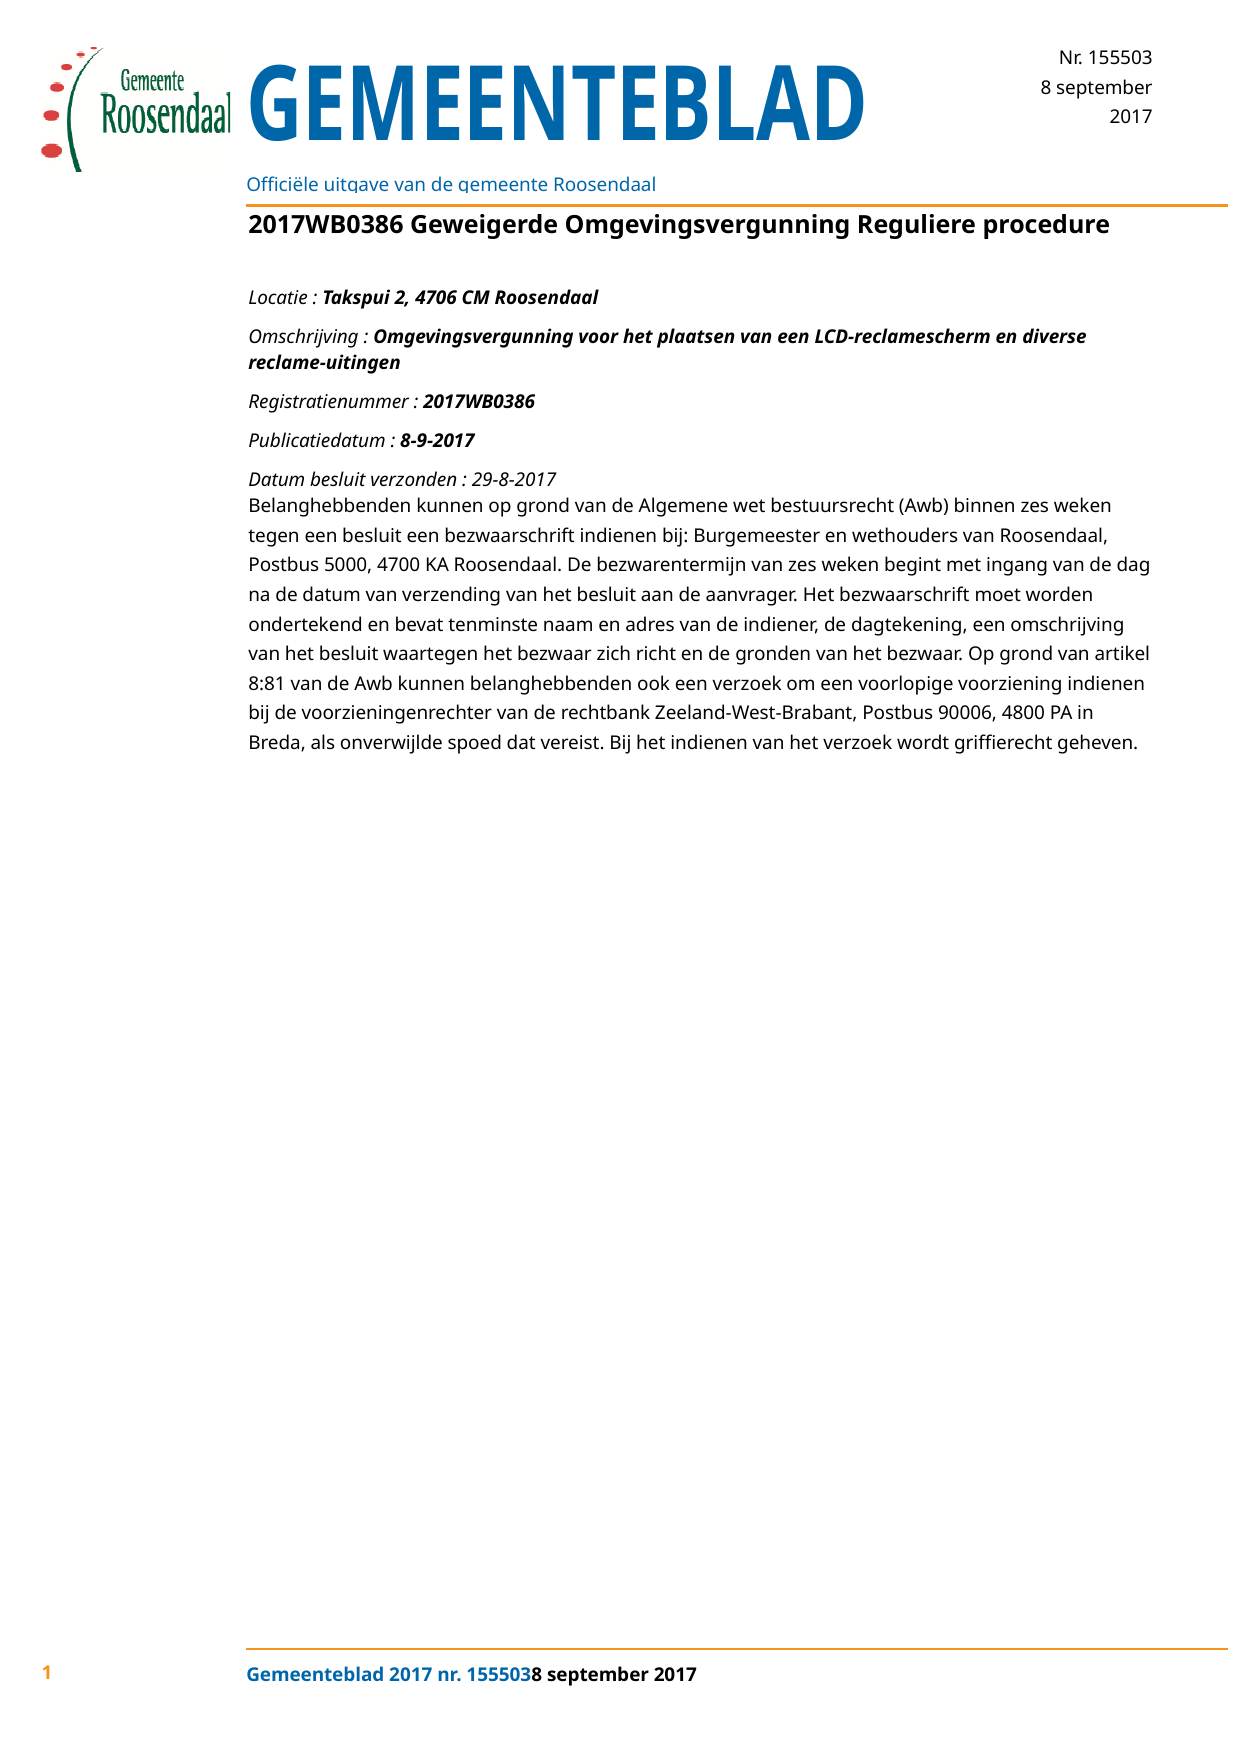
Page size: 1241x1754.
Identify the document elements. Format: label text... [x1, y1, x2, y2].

text Belanghebbenden kunnen op grond van de Algemene wet bestuursrecht (Awb) binnen zes weken tegen een besluit een bezwaarschrift indienen bij: Burgemeester en wethouders van Roosendaal, Postbus 5000, 4700 KA Roosendaal. De bezwarentermijn van zes weken begint met ingang van de dag na de datum van verzending van het besluit aan de aanvrager. Het bezwaarschrift moet worden ondertekend en bevat tenminste naam en adres van de indiener, de dagtekening, een omschrijving van het besluit waartegen het bezwaar zich richt en de gronden van het bezwaar. Op grond van artikel 8:81 van de Awb kunnen belanghebbenden ook een verzoek om een voorlopige voorziening indienen bij de voorzieningenrechter van de rechtbank Zeeland-West-Brabant, Postbus 90006, 4800 PA in Breda, als onverwijlde spoed dat vereist. Bij het indienen van het verzoek wordt griffierecht geheven. [248, 492, 1152, 755]
text Registratienummer : 2017WB0386 [248, 388, 1152, 414]
text Locatie : Takspui 2, 4706 CM Roosendaal [248, 284, 1152, 309]
text 2017WB0386 Geweigerde Omgevingsvergunning Reguliere procedure [248, 207, 1152, 241]
text Omschrijving : Omgevingsvergunning voor het plaatsen van een LCD-reclamescherm en diverse reclame-uitingen [248, 323, 1152, 374]
text Publicatiedatum : 8-9-2017 [248, 427, 1152, 453]
text Datum besluit verzonden : 29-8-2017 [248, 467, 1152, 492]
picture [41, 47, 231, 172]
